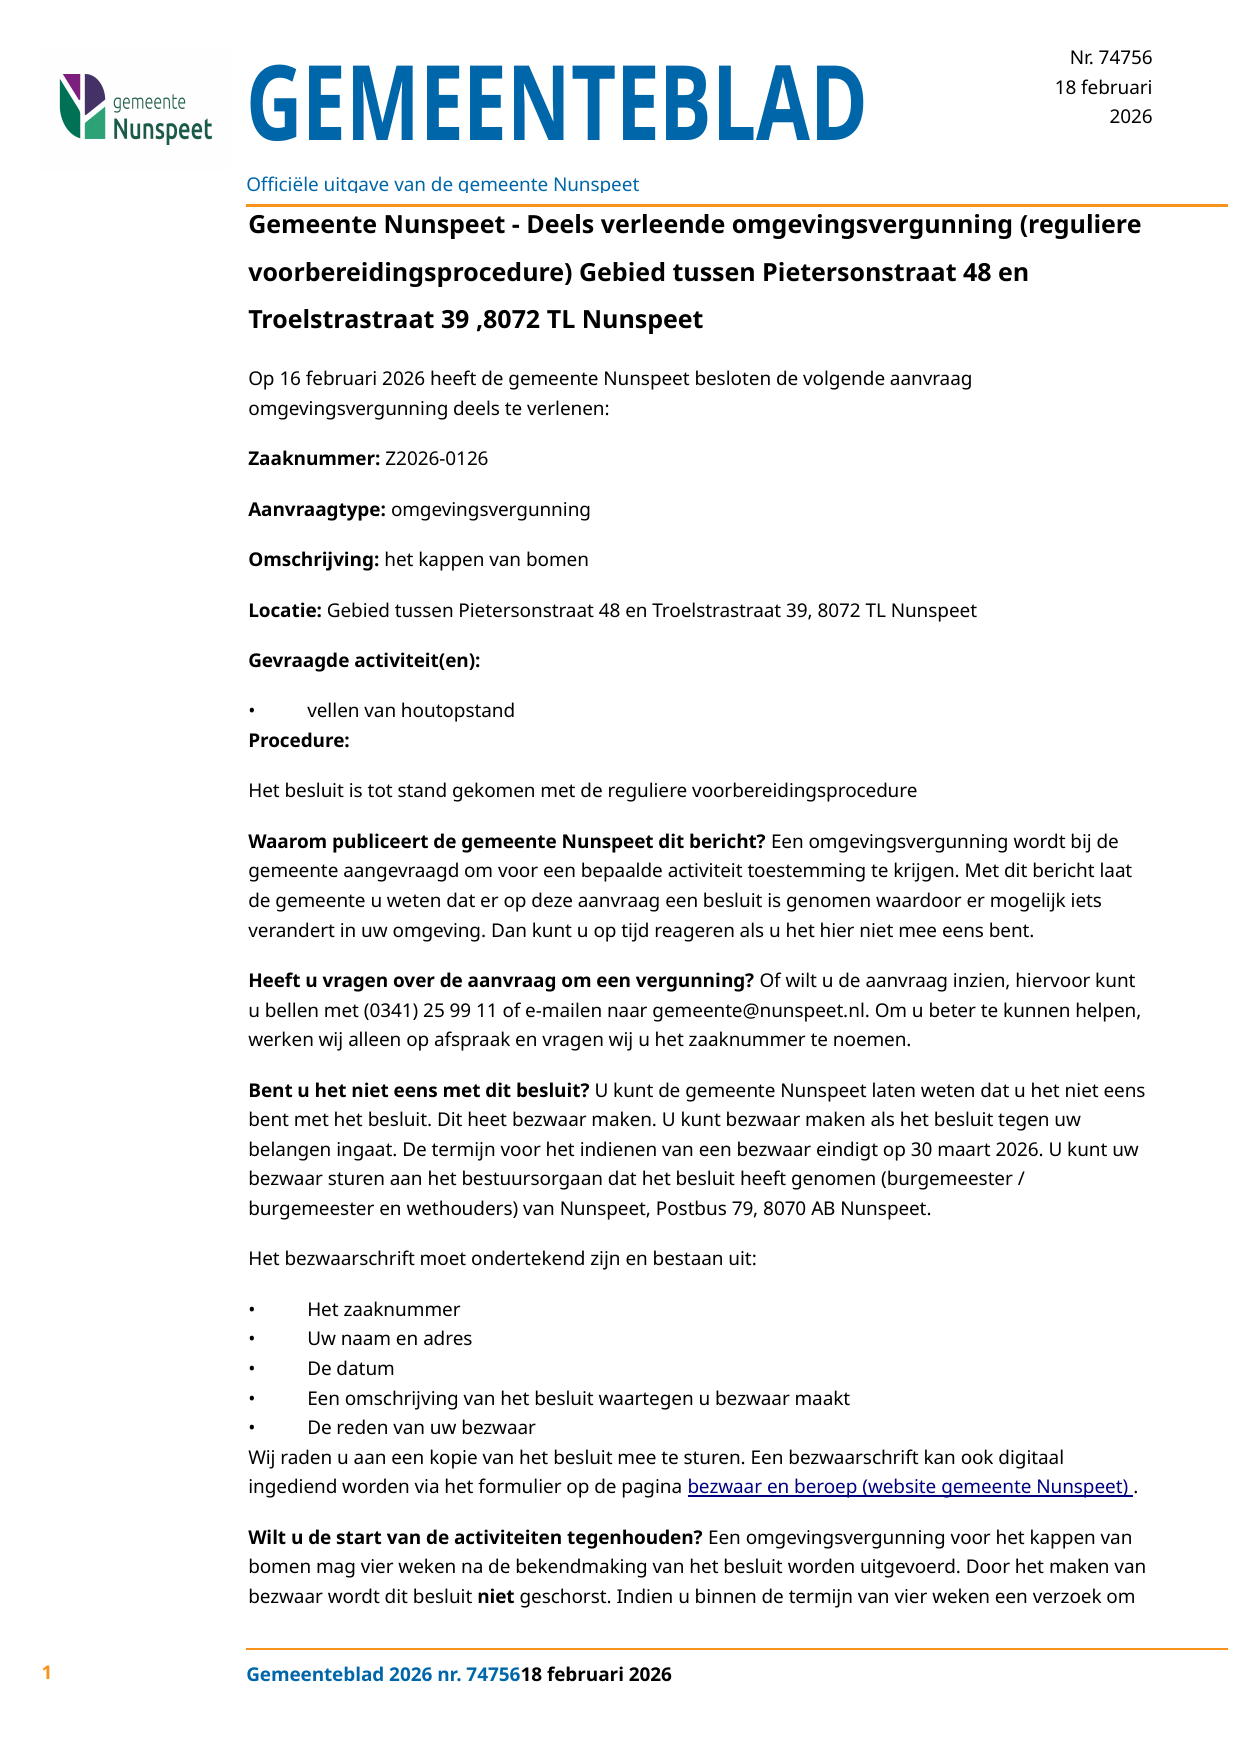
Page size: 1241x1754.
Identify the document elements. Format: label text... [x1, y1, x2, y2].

list vellen van houtopstand [248, 698, 1152, 723]
list De datum [248, 1355, 1152, 1381]
list De reden van uw bezwaar [248, 1414, 1152, 1440]
text Omschrijving: het kappen van bomen [248, 546, 1152, 572]
text Zaaknummer: Z2026-0126 [248, 446, 1152, 471]
text Het bezwaarschrift moet ondertekend zijn en bestaan uit: [248, 1246, 1152, 1271]
list Het zaaknummer [248, 1296, 1152, 1322]
text Waarom publiceert de gemeente Nunspeet dit bericht? Een omgevingsvergunning wordt bij de gemeente aangevraagd om voor een bepaalde activiteit toestemming te krijgen. Met dit bericht laat de gemeente u weten dat er op deze aanvraag een besluit is genomen waardoor er mogelijk iets verandert in uw omgeving. Dan kunt u op tijd reageren als u het hier niet mee eens bent. [248, 828, 1152, 942]
list Een omschrijving van het besluit waartegen u bezwaar maakt [248, 1385, 1152, 1410]
text Wilt u de start van de activiteiten tegenhouden? Een omgevingsvergunning voor het kappen van bomen mag vier weken na de bekendmaking van het besluit worden uitgevoerd. Door het maken van bezwaar wordt dit besluit niet geschorst. Indien u binnen de termijn van vier weken een verzoek om [248, 1524, 1152, 1609]
text Bent u het niet eens met dit besluit? U kunt de gemeente Nunspeet laten weten dat u het niet eens bent met het besluit. Dit heet bezwaar maken. U kunt bezwaar maken als het besluit tegen uw belangen ingaat. De termijn voor het indienen van een bezwaar eindigt op 30 maart 2026. U kunt uw bezwaar sturen aan het bestuursorgaan dat het besluit heeft genomen (burgemeester / burgemeester en wethouders) van Nunspeet, Postbus 79, 8070 AB Nunspeet. [248, 1077, 1152, 1221]
text Procedure: [248, 727, 1152, 753]
text Gemeente Nunspeet - Deels verleende omgevingsvergunning (reguliere voorbereidingsprocedure) Gebied tussen Pietersonstraat 48 en Troelstrastraat 39 ,8072 TL Nunspeet [248, 207, 1152, 336]
text Op 16 februari 2026 heeft de gemeente Nunspeet besloten de volgende aanvraag omgevingsvergunning deels te verlenen: [248, 366, 1152, 421]
text Wij raden u aan een kopie van het besluit mee te sturen. Een bezwaarschrift kan ook digitaal ingediend worden via het formulier op de pagina bezwaar en beroep (website gemeente Nunspeet) . [248, 1444, 1152, 1499]
list Uw naam en adres [248, 1326, 1152, 1351]
text Gevraagde activiteit(en): [248, 647, 1152, 673]
text Locatie: Gebied tussen Pietersonstraat 48 en Troelstrastraat 39, 8072 TL Nunspeet [248, 597, 1152, 622]
text Aanvraagtype: omgevingsvergunning [248, 496, 1152, 522]
text Heeft u vragen over de aanvraag om een vergunning? Of wilt u de aanvraag inzien, hiervoor kunt u bellen met (0341) 25 99 11 of e-mailen naar gemeente@nunspeet.nl. Om u beter te kunnen helpen, werken wij alleen op afspraak en vragen wij u het zaaknummer te noemen. [248, 967, 1152, 1052]
text Het besluit is tot stand gekomen met de reguliere voorbereidingsprocedure [248, 778, 1152, 803]
picture [41, 47, 231, 172]
